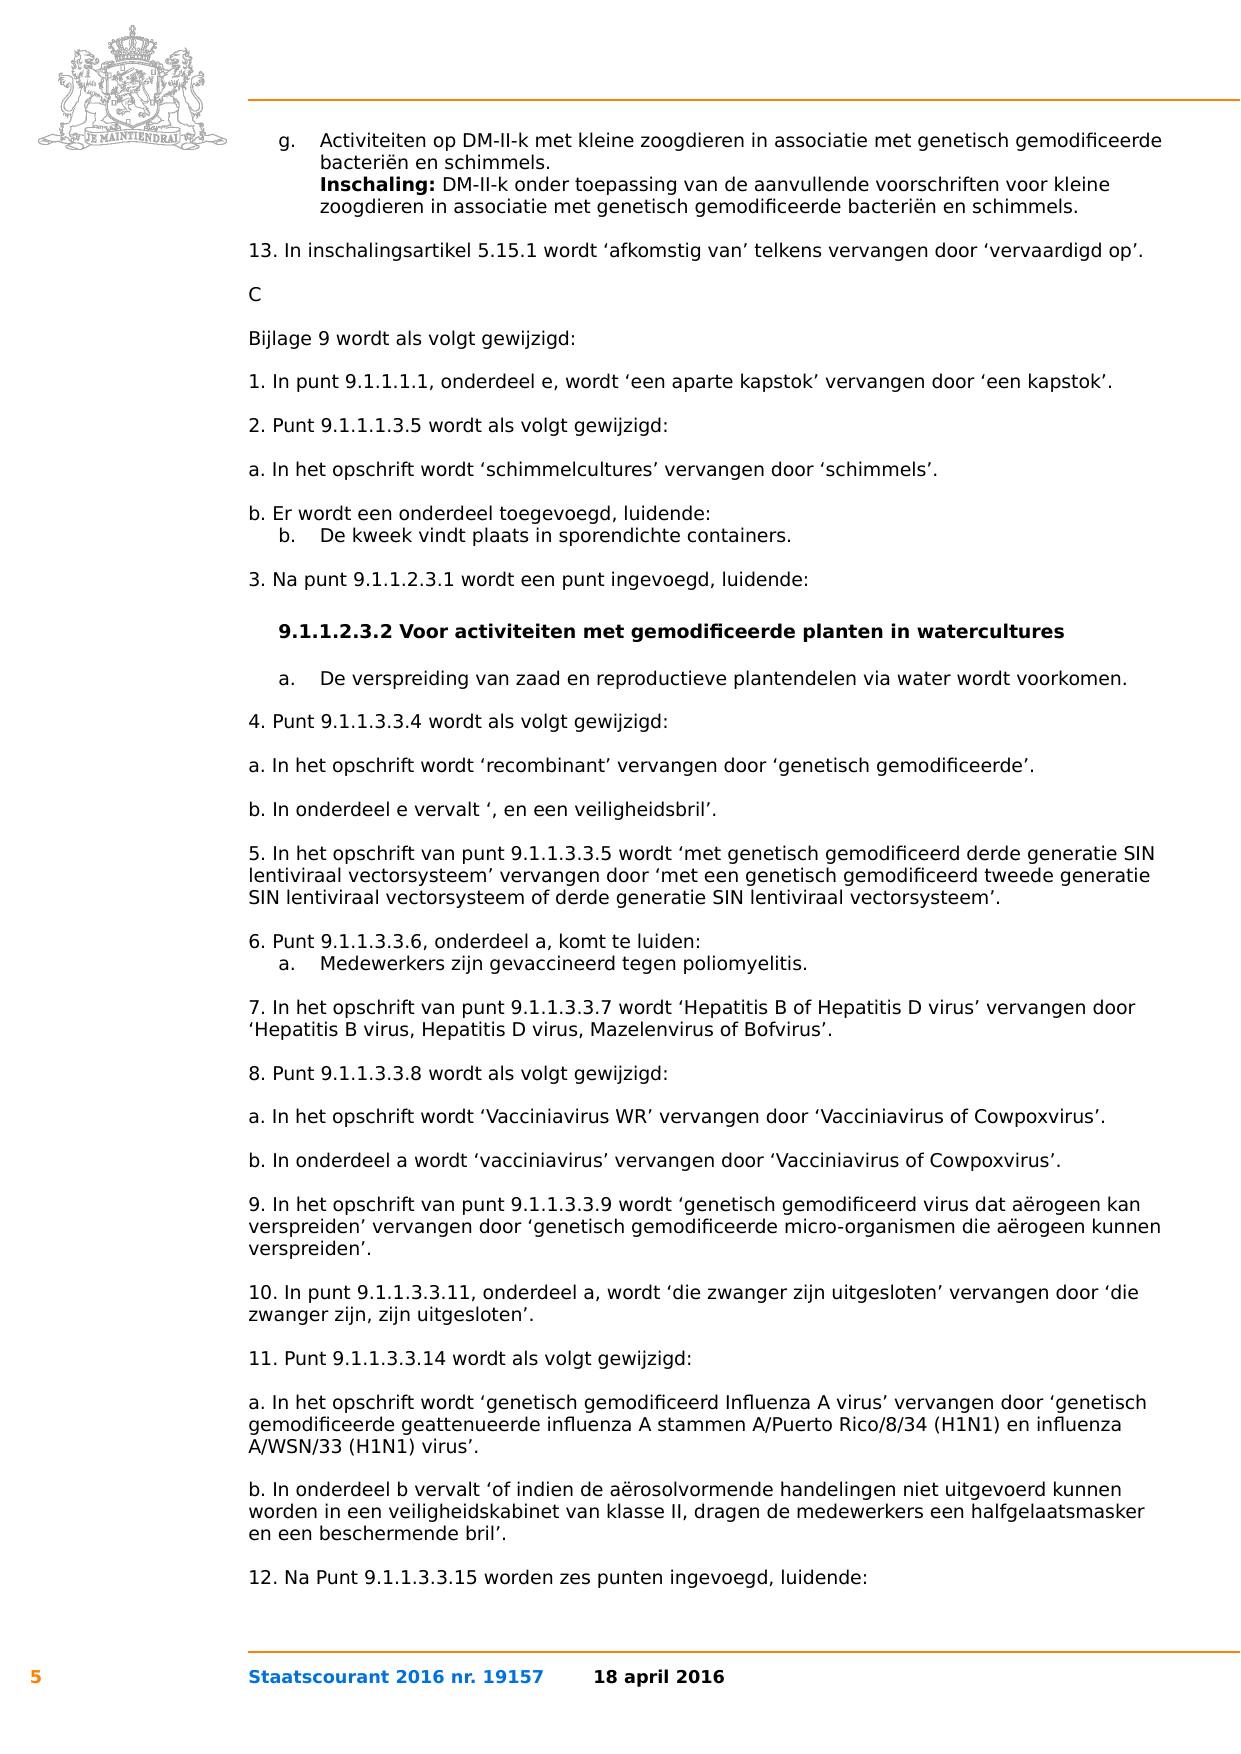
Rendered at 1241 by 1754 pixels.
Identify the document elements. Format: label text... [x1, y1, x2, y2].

picture [38, 25, 227, 150]
text a. Medewerkers zijn gevaccineerd tegen poliomyelitis. [278, 953, 1163, 975]
text a. In het opschrift wordt ‘recombinant’ vervangen door ‘genetisch gemodificeerde’. [248, 755, 1163, 777]
text a. In het opschrift wordt ‘schimmelcultures’ vervangen door ‘schimmels’. [248, 459, 1163, 481]
subtitle 9.1.1.2.3.2 Voor activiteiten met gemodificeerde planten in watercultures [278, 621, 1163, 643]
text Bijlage 9 wordt als volgt gewijzigd: [248, 327, 1163, 349]
text 3. Na punt 9.1.1.2.3.1 wordt een punt ingevoegd, luidende: [248, 569, 1163, 591]
text 7. In het opschrift van punt 9.1.1.3.3.7 wordt ‘Hepatitis B of Hepatitis D virus’ vervangen door ‘Hepatitis B virus, Hepatitis D virus, Mazelenvirus of Bofvirus’. [248, 997, 1163, 1041]
text 2. Punt 9.1.1.1.3.5 wordt als volgt gewijzigd: [248, 415, 1163, 437]
text a. De verspreiding van zaad en reproductieve plantendelen via water wordt voorkomen. [278, 668, 1163, 689]
text a. In het opschrift wordt ‘Vacciniavirus WR’ vervangen door ‘Vacciniavirus of Cowpoxvirus’. [248, 1106, 1163, 1128]
text C [248, 283, 1163, 306]
text 9. In het opschrift van punt 9.1.1.3.3.9 wordt ‘genetisch gemodificeerd virus dat aërogeen kan verspreiden’ vervangen door ‘genetisch gemodificeerde micro-organismen die aërogeen kunnen verspreiden’. [248, 1194, 1163, 1260]
text 8. Punt 9.1.1.3.3.8 wordt als volgt gewijzigd: [248, 1062, 1163, 1084]
text a. In het opschrift wordt ‘genetisch gemodificeerd Influenza A virus’ vervangen door ‘genetisch gemodificeerde geattenueerde influenza A stammen A/Puerto Rico/8/34 (H1N1) en influenza A/WSN/33 (H1N1) virus’. [248, 1392, 1163, 1457]
text 10. In punt 9.1.1.3.3.11, onderdeel a, wordt ‘die zwanger zijn uitgesloten’ vervangen door ‘die zwanger zijn, zijn uitgesloten’. [248, 1282, 1163, 1326]
text 5. In het opschrift van punt 9.1.1.3.3.5 wordt ‘met genetisch gemodificeerd derde generatie SIN lentiviraal vectorsysteem’ vervangen door ‘met een genetisch gemodificeerd tweede generatie SIN lentiviraal vectorsysteem of derde generatie SIN lentiviraal vectorsysteem’. [248, 843, 1163, 909]
text b. In onderdeel e vervalt ‘, en een veiligheidsbril’. [248, 799, 1163, 821]
text b. In onderdeel a wordt ‘vacciniavirus’ vervangen door ‘Vacciniavirus of Cowpoxvirus’. [248, 1150, 1163, 1172]
text 11. Punt 9.1.1.3.3.14 wordt als volgt gewijzigd: [248, 1348, 1163, 1370]
text Inschaling: DM-II-k onder toepassing van de aanvullende voorschriften voor kleine zoogdieren in associatie met genetisch gemodificeerde bacteriën en schimmels. [319, 174, 1163, 218]
text b. De kweek vindt plaats in sporendichte containers. [278, 525, 1163, 547]
text 12. Na Punt 9.1.1.3.3.15 worden zes punten ingevoegd, luidende: [248, 1567, 1163, 1589]
text g. Activiteiten op DM-II-k met kleine zoogdieren in associatie met genetisch gemodificeerde bacteriën en schimmels. [278, 130, 1163, 174]
text b. Er wordt een onderdeel toegevoegd, luidende: [248, 503, 1163, 525]
text 4. Punt 9.1.1.3.3.4 wordt als volgt gewijzigd: [248, 711, 1163, 733]
text 1. In punt 9.1.1.1.1, onderdeel e, wordt ‘een aparte kapstok’ vervangen door ‘een kapstok’. [248, 371, 1163, 393]
text 6. Punt 9.1.1.3.3.6, onderdeel a, komt te luiden: [248, 931, 1163, 953]
text 13. In inschalingsartikel 5.15.1 wordt ‘afkomstig van’ telkens vervangen door ‘vervaardigd op’. [248, 240, 1163, 262]
text b. In onderdeel b vervalt ‘of indien de aërosolvormende handelingen niet uitgevoerd kunnen worden in een veiligheidskabinet van klasse II, dragen de medewerkers een halfgelaatsmasker en een beschermende bril’. [248, 1479, 1163, 1545]
